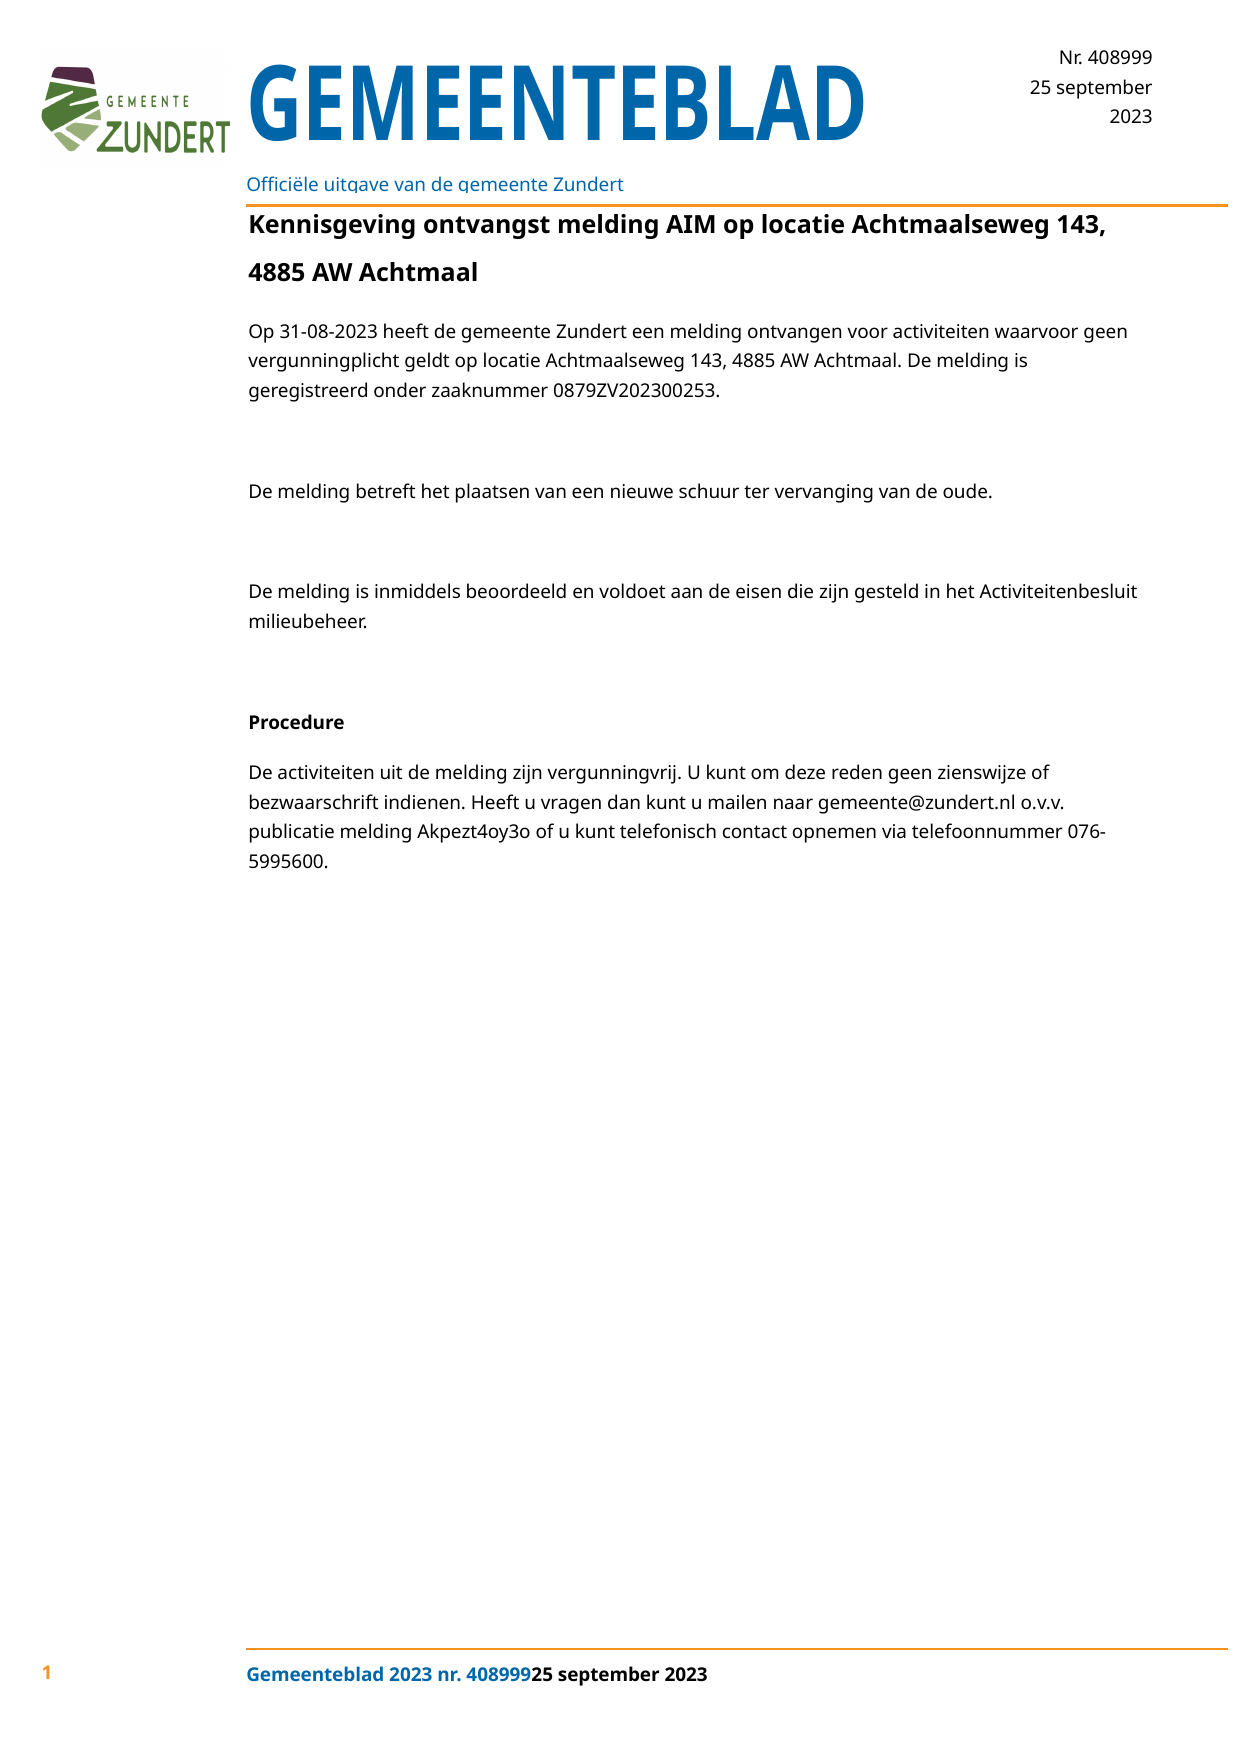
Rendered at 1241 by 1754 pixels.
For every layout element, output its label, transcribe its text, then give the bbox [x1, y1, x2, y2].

text De melding is inmiddels beoordeeld en voldoet aan de eisen die zijn gesteld in het Activiteitenbesluit milieubeheer. [248, 579, 1152, 634]
picture [41, 47, 231, 172]
text Op 31-08-2023 heeft de gemeente Zundert een melding ontvangen voor activiteiten waarvoor geen vergunningplicht geldt op locatie Achtmaalseweg 143, 4885 AW Achtmaal. De melding is geregistreerd onder zaaknummer 0879ZV202300253. [248, 318, 1152, 403]
text De melding betreft het plaatsen van een nieuwe schuur ter vervanging van de oude. [248, 478, 1152, 504]
text Procedure [248, 709, 1152, 735]
text Kennisgeving ontvangst melding AIM op locatie Achtmaalseweg 143, 4885 AW Achtmaal [248, 207, 1152, 288]
text De activiteiten uit de melding zijn vergunningvrij. U kunt om deze reden geen zienswijze of bezwaarschrift indienen. Heeft u vragen dan kunt u mailen naar gemeente@zundert.nl o.v.v. publicatie melding Akpezt4oy3o of u kunt telefonisch contact opnemen via telefoonnummer 076-5995600. [248, 759, 1152, 874]
